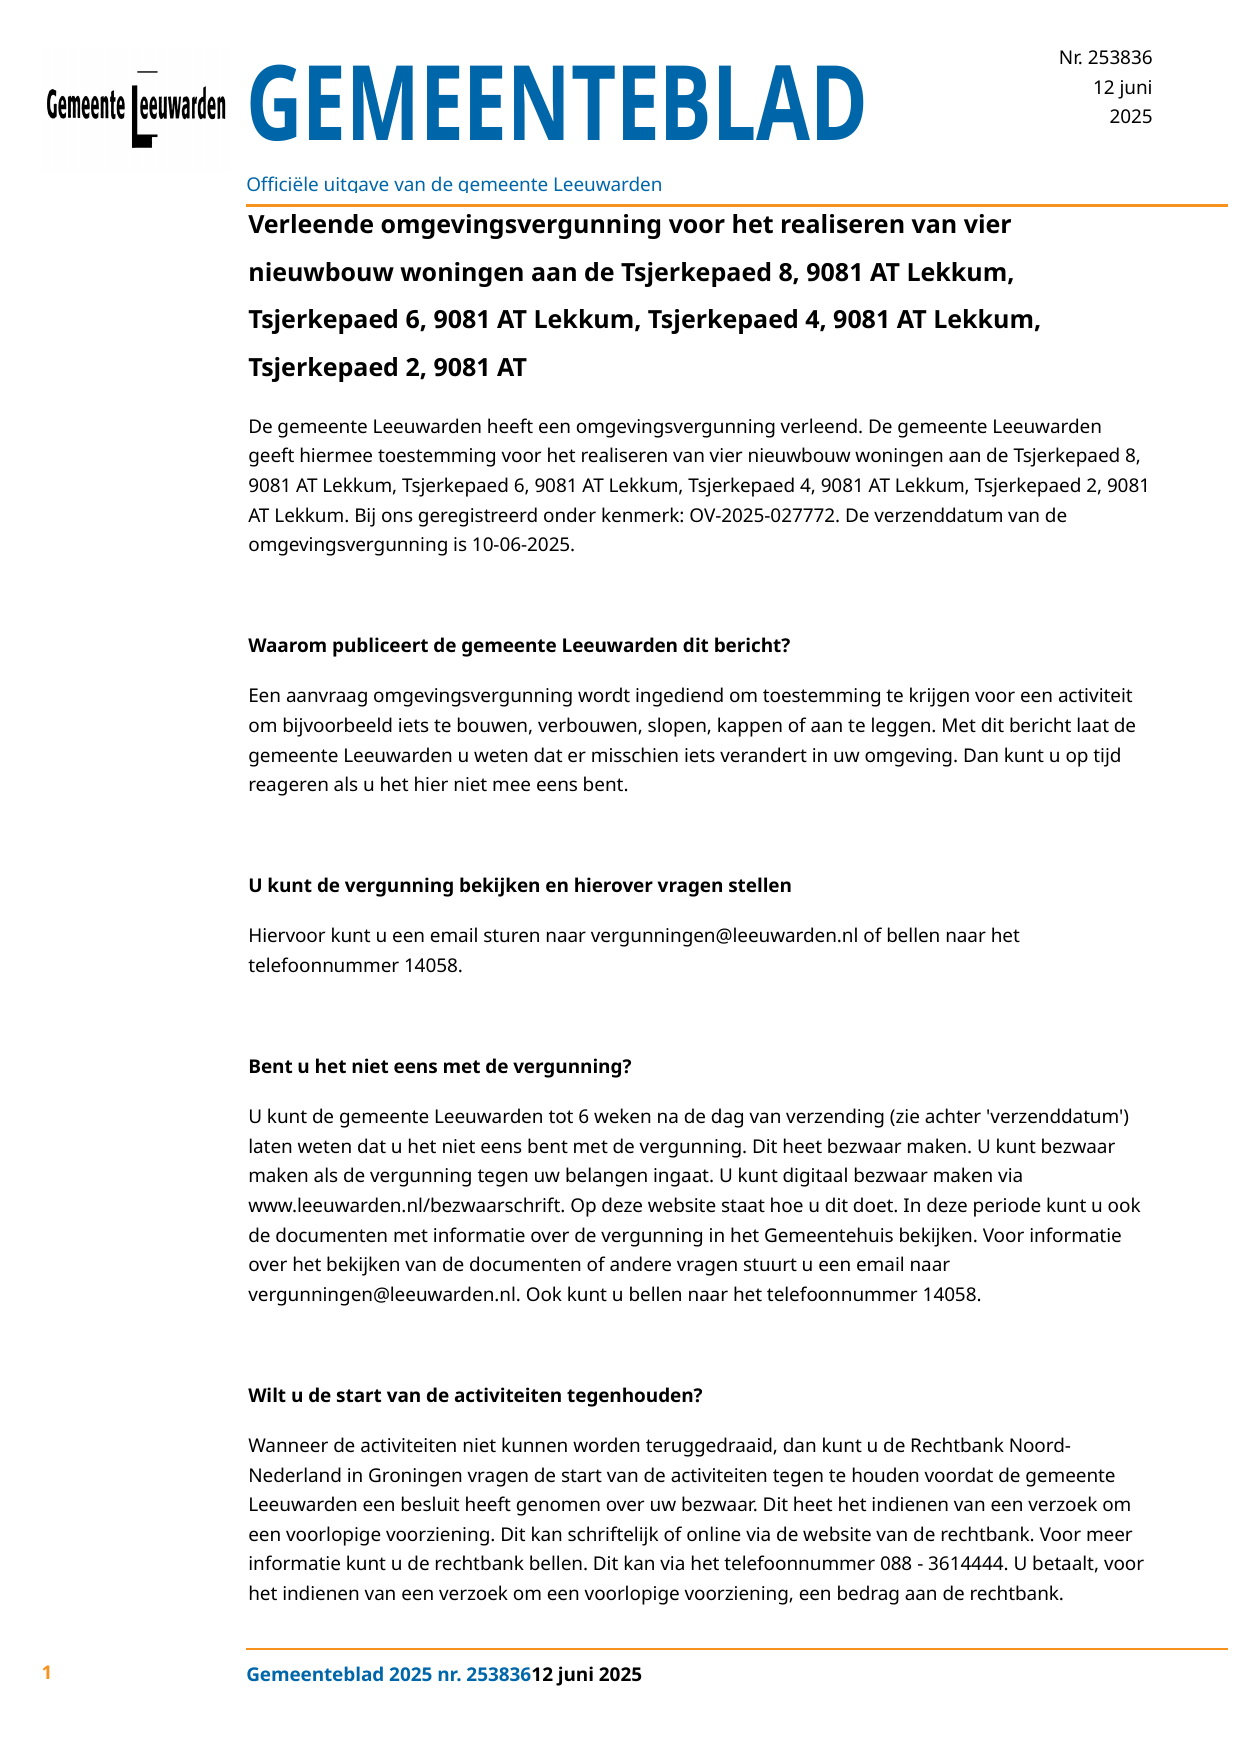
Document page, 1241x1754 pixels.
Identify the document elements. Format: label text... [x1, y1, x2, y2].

text Wilt u de start van de activiteiten tegenhouden? [248, 1382, 1152, 1408]
text Wanneer de activiteiten niet kunnen worden teruggedraaid, dan kunt u de Rechtbank Noord-Nederland in Groningen vragen de start van de activiteiten tegen te houden voordat de gemeente Leeuwarden een besluit heeft genomen over uw bezwaar. Dit heet het indienen van een verzoek om een voorlopige voorziening. Dit kan schriftelijk of online via de website van de rechtbank. Voor meer informatie kunt u de rechtbank bellen. Dit kan via het telefoonnummer 088 - 3614444. U betaalt, voor het indienen van een verzoek om een voorlopige voorziening, een bedrag aan de rechtbank. [248, 1432, 1152, 1606]
text Hiervoor kunt u een email sturen naar vergunningen@leeuwarden.nl of bellen naar het telefoonnummer 14058. [248, 923, 1152, 978]
text De gemeente Leeuwarden heeft een omgevingsvergunning verleend. De gemeente Leeuwarden geeft hiermee toestemming voor het realiseren van vier nieuwbouw woningen aan de Tsjerkepaed 8, 9081 AT Lekkum, Tsjerkepaed 6, 9081 AT Lekkum, Tsjerkepaed 4, 9081 AT Lekkum, Tsjerkepaed 2, 9081 AT Lekkum. Bij ons geregistreerd onder kenmerk: OV-2025-027772. De verzenddatum van de omgevingsvergunning is 10-06-2025. [248, 413, 1152, 557]
text Bent u het niet eens met de vergunning? [248, 1053, 1152, 1079]
text U kunt de gemeente Leeuwarden tot 6 weken na de dag van verzending (zie achter 'verzenddatum') laten weten dat u het niet eens bent met de vergunning. Dit heet bezwaar maken. U kunt bezwaar maken als de vergunning tegen uw belangen ingaat. U kunt digitaal bezwaar maken via www.leeuwarden.nl/bezwaarschrift. Op deze website staat hoe u dit doet. In deze periode kunt u ook de documenten met informatie over de vergunning in het Gemeentehuis bekijken. Voor informatie over het bekijken van de documenten of andere vragen stuurt u een email naar vergunningen@leeuwarden.nl. Ook kunt u bellen naar het telefoonnummer 14058. [248, 1103, 1152, 1307]
text Een aanvraag omgevingsvergunning wordt ingediend om toestemming te krijgen voor een activiteit om bijvoorbeeld iets te bouwen, verbouwen, slopen, kappen of aan te leggen. Met dit bericht laat de gemeente Leeuwarden u weten dat er misschien iets verandert in uw omgeving. Dan kunt u op tijd reageren als u het hier niet mee eens bent. [248, 683, 1152, 797]
text Verleende omgevingsvergunning voor het realiseren van vier nieuwbouw woningen aan de Tsjerkepaed 8, 9081 AT Lekkum, Tsjerkepaed 6, 9081 AT Lekkum, Tsjerkepaed 4, 9081 AT Lekkum, Tsjerkepaed 2, 9081 AT [248, 207, 1152, 384]
text Waarom publiceert de gemeente Leeuwarden dit bericht? [248, 632, 1152, 658]
text U kunt de vergunning bekijken en hierover vragen stellen [248, 872, 1152, 898]
picture [41, 47, 231, 172]
